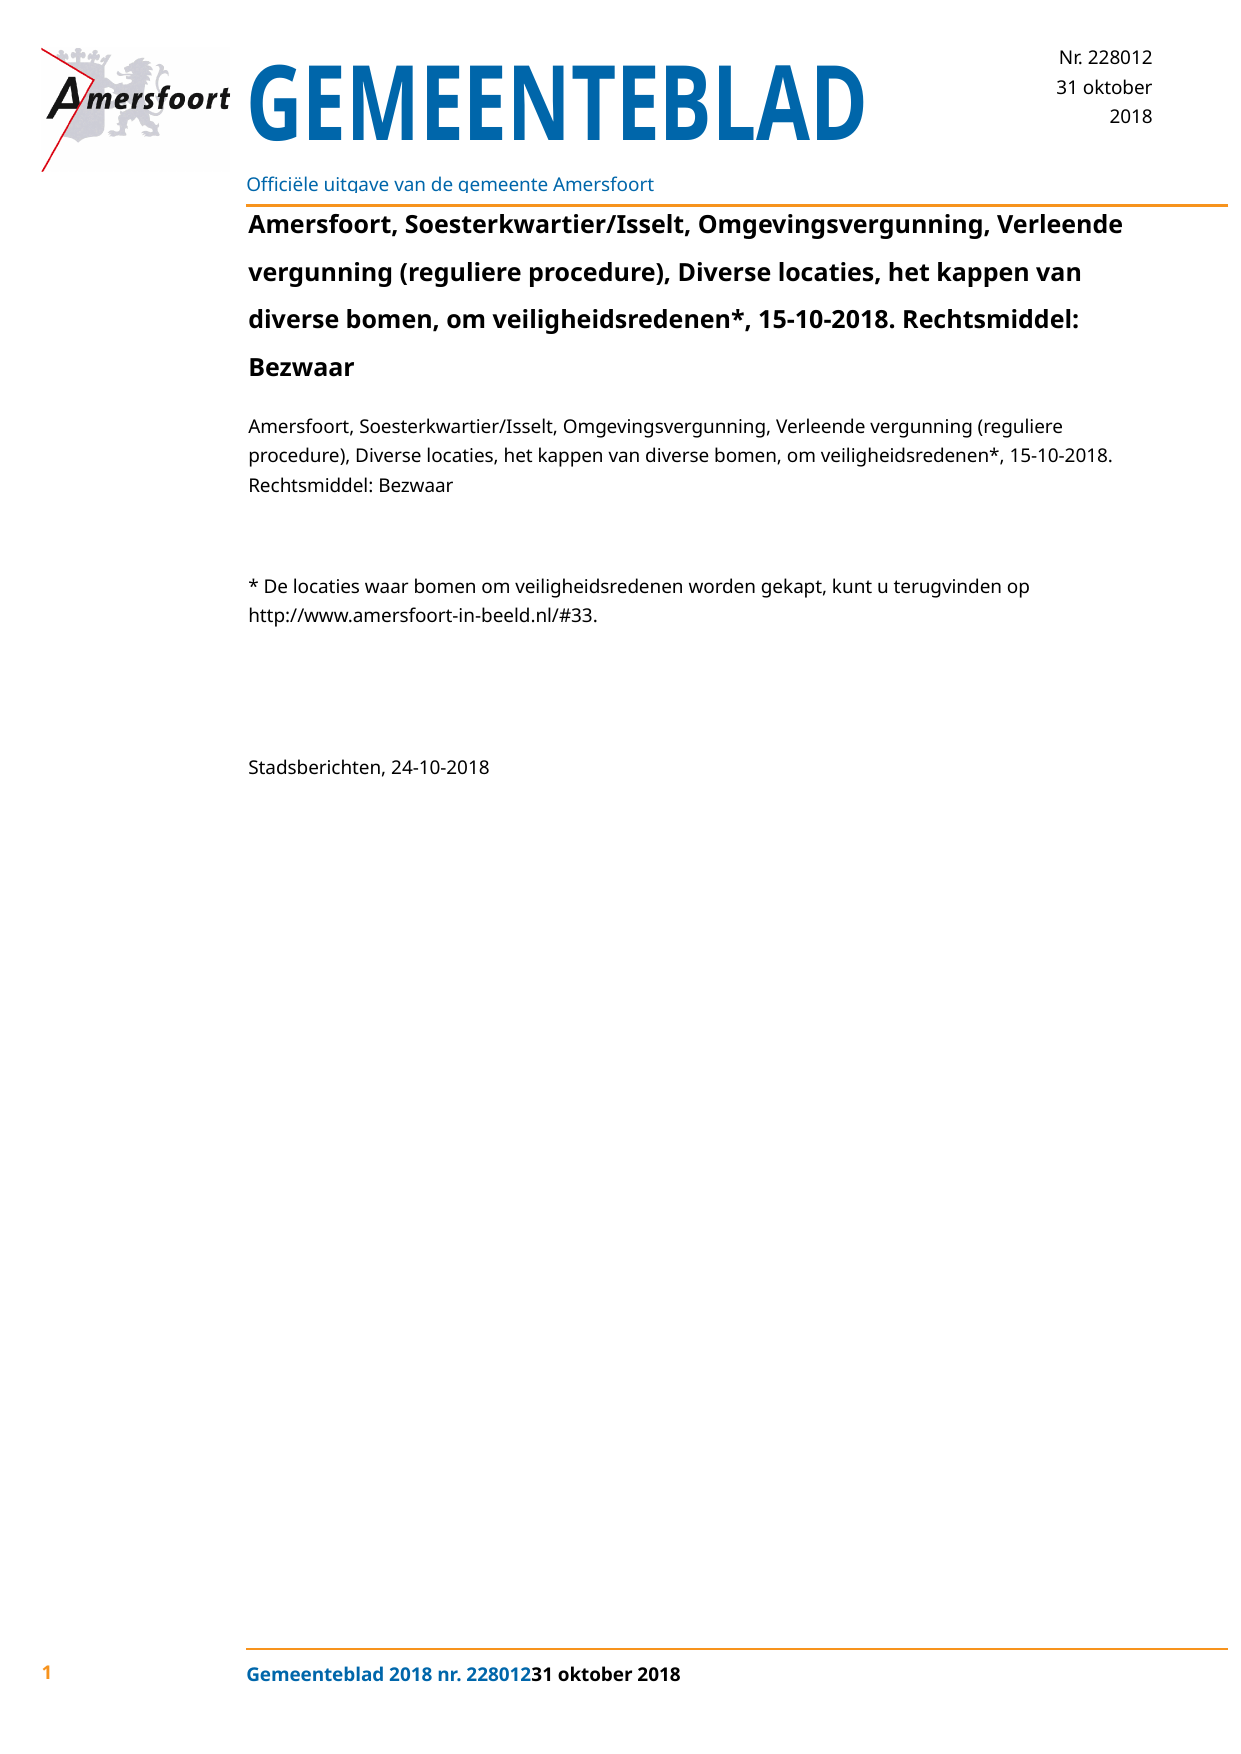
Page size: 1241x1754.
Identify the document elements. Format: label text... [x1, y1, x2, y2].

picture [41, 47, 231, 172]
text Amersfoort, Soesterkwartier/Isselt, Omgevingsvergunning, Verleende vergunning (reguliere procedure), Diverse locaties, het kappen van diverse bomen, om veiligheidsredenen*, 15-10-2018. Rechtsmiddel: Bezwaar [248, 413, 1152, 498]
text * De locaties waar bomen om veiligheidsredenen worden gekapt, kunt u terugvinden op http://www.amersfoort-in-beeld.nl/#33. [248, 573, 1152, 628]
text Stadsberichten, 24-10-2018 [248, 754, 1152, 780]
text Amersfoort, Soesterkwartier/Isselt, Omgevingsvergunning, Verleende vergunning (reguliere procedure), Diverse locaties, het kappen van diverse bomen, om veiligheidsredenen*, 15-10-2018. Rechtsmiddel: Bezwaar [248, 207, 1152, 384]
